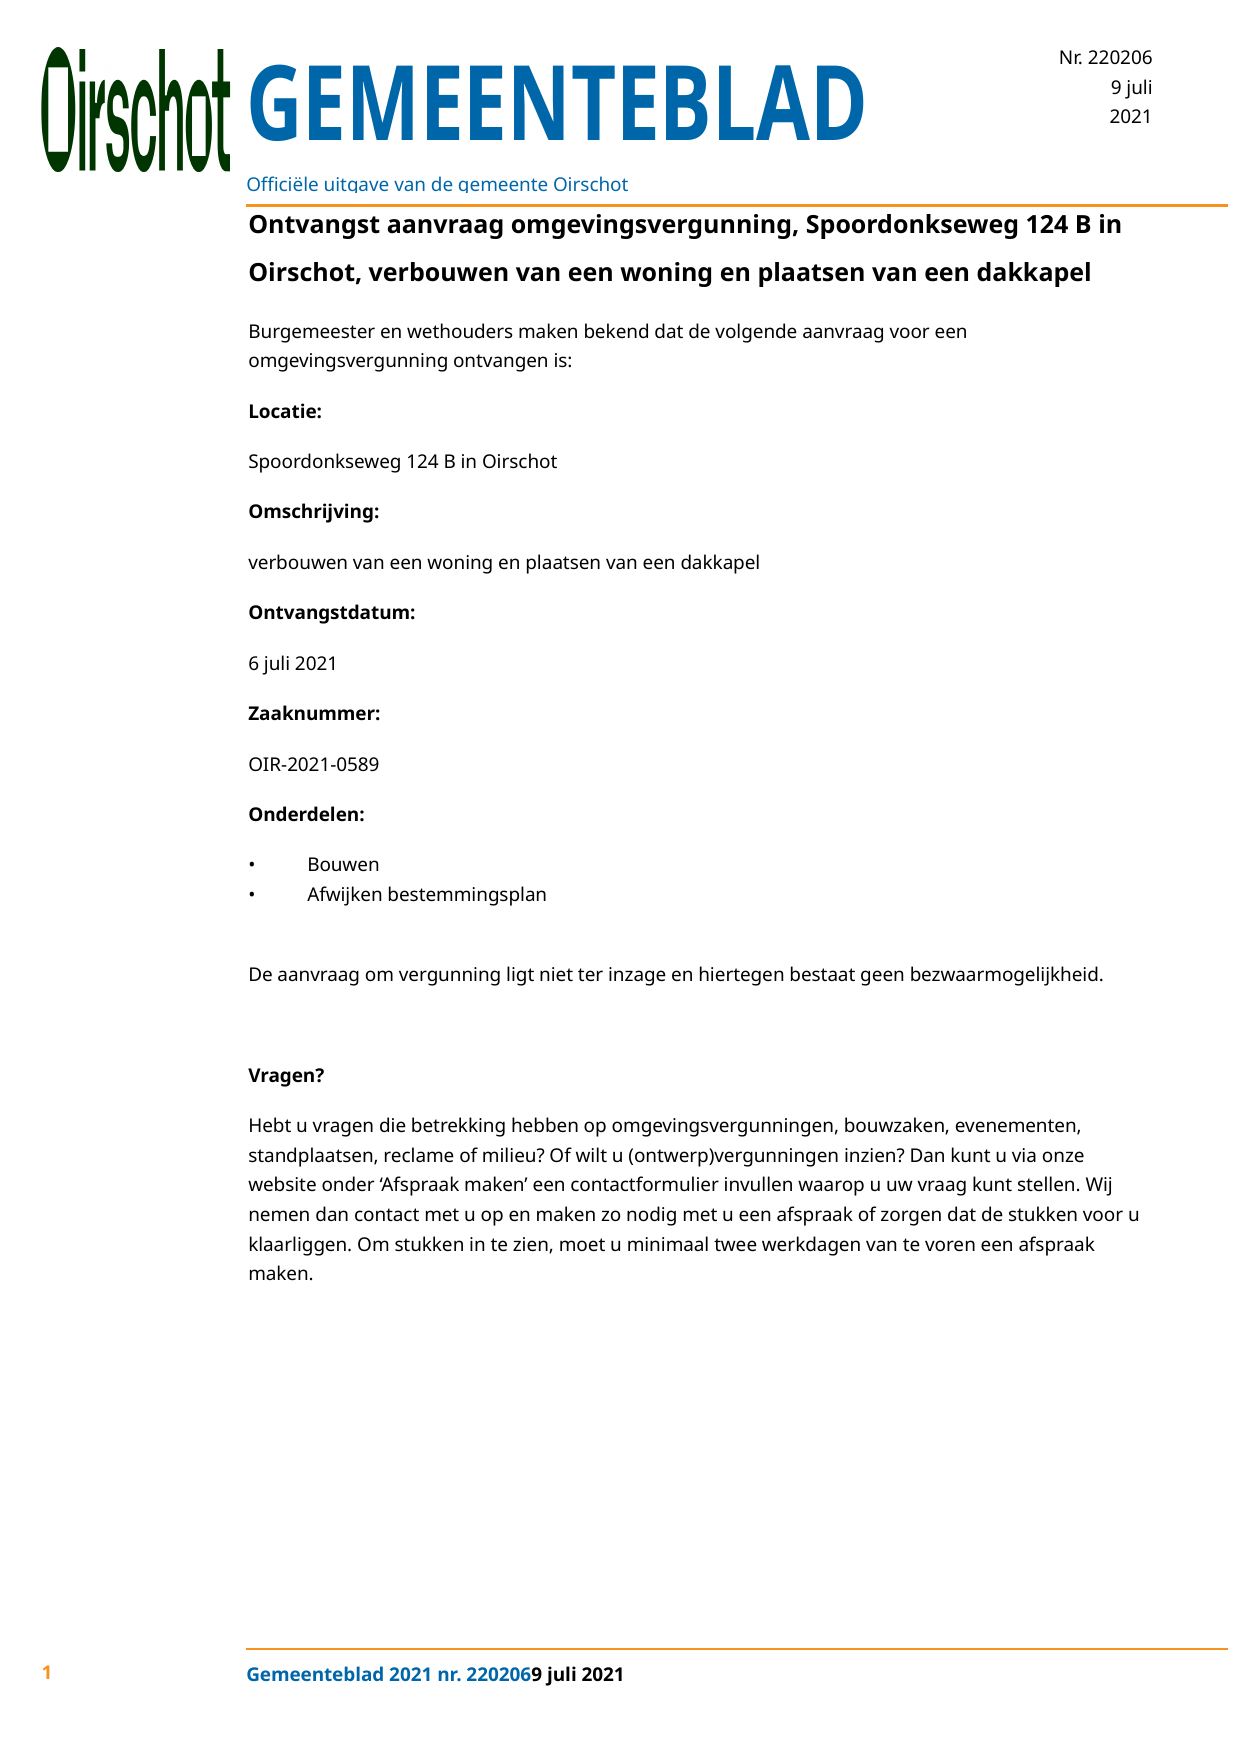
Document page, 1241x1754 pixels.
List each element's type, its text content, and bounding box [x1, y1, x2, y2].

text Burgemeester en wethouders maken bekend dat de volgende aanvraag voor een omgevingsvergunning ontvangen is: [248, 318, 1152, 373]
text Ontvangstdatum: [248, 599, 1152, 625]
text Hebt u vragen die betrekking hebben op omgevingsvergunningen, bouwzaken, evenementen, standplaatsen, reclame of milieu? Of wilt u (ontwerp)vergunningen inzien? Dan kunt u via onze website onder ‘Afspraak maken’ een contactformulier invullen waarop u uw vraag kunt stellen. Wij nemen dan contact met u op en maken zo nodig met u een afspraak of zorgen dat de stukken voor u klaarliggen. Om stukken in te zien, moet u minimaal twee werkdagen van te voren een afspraak maken. [248, 1112, 1152, 1286]
text Locatie: [248, 398, 1152, 424]
text verbouwen van een woning en plaatsen van een dakkapel [248, 549, 1152, 575]
text OIR-2021-0589 [248, 751, 1152, 777]
text Spoordonkseweg 124 B in Oirschot [248, 448, 1152, 474]
text De aanvraag om vergunning ligt niet ter inzage en hiertegen bestaat geen bezwaarmogelijkheid. [248, 961, 1152, 987]
text Zaaknummer: [248, 700, 1152, 726]
list Afwijken bestemmingsplan [248, 881, 1152, 907]
list Bouwen [248, 852, 1152, 877]
text Onderdelen: [248, 801, 1152, 827]
text 6 juli 2021 [248, 650, 1152, 676]
picture [41, 47, 231, 172]
text Omschrijving: [248, 499, 1152, 524]
text Vragen? [248, 1062, 1152, 1088]
text Ontvangst aanvraag omgevingsvergunning, Spoordonkseweg 124 B in Oirschot, verbouwen van een woning en plaatsen van een dakkapel [248, 207, 1152, 288]
